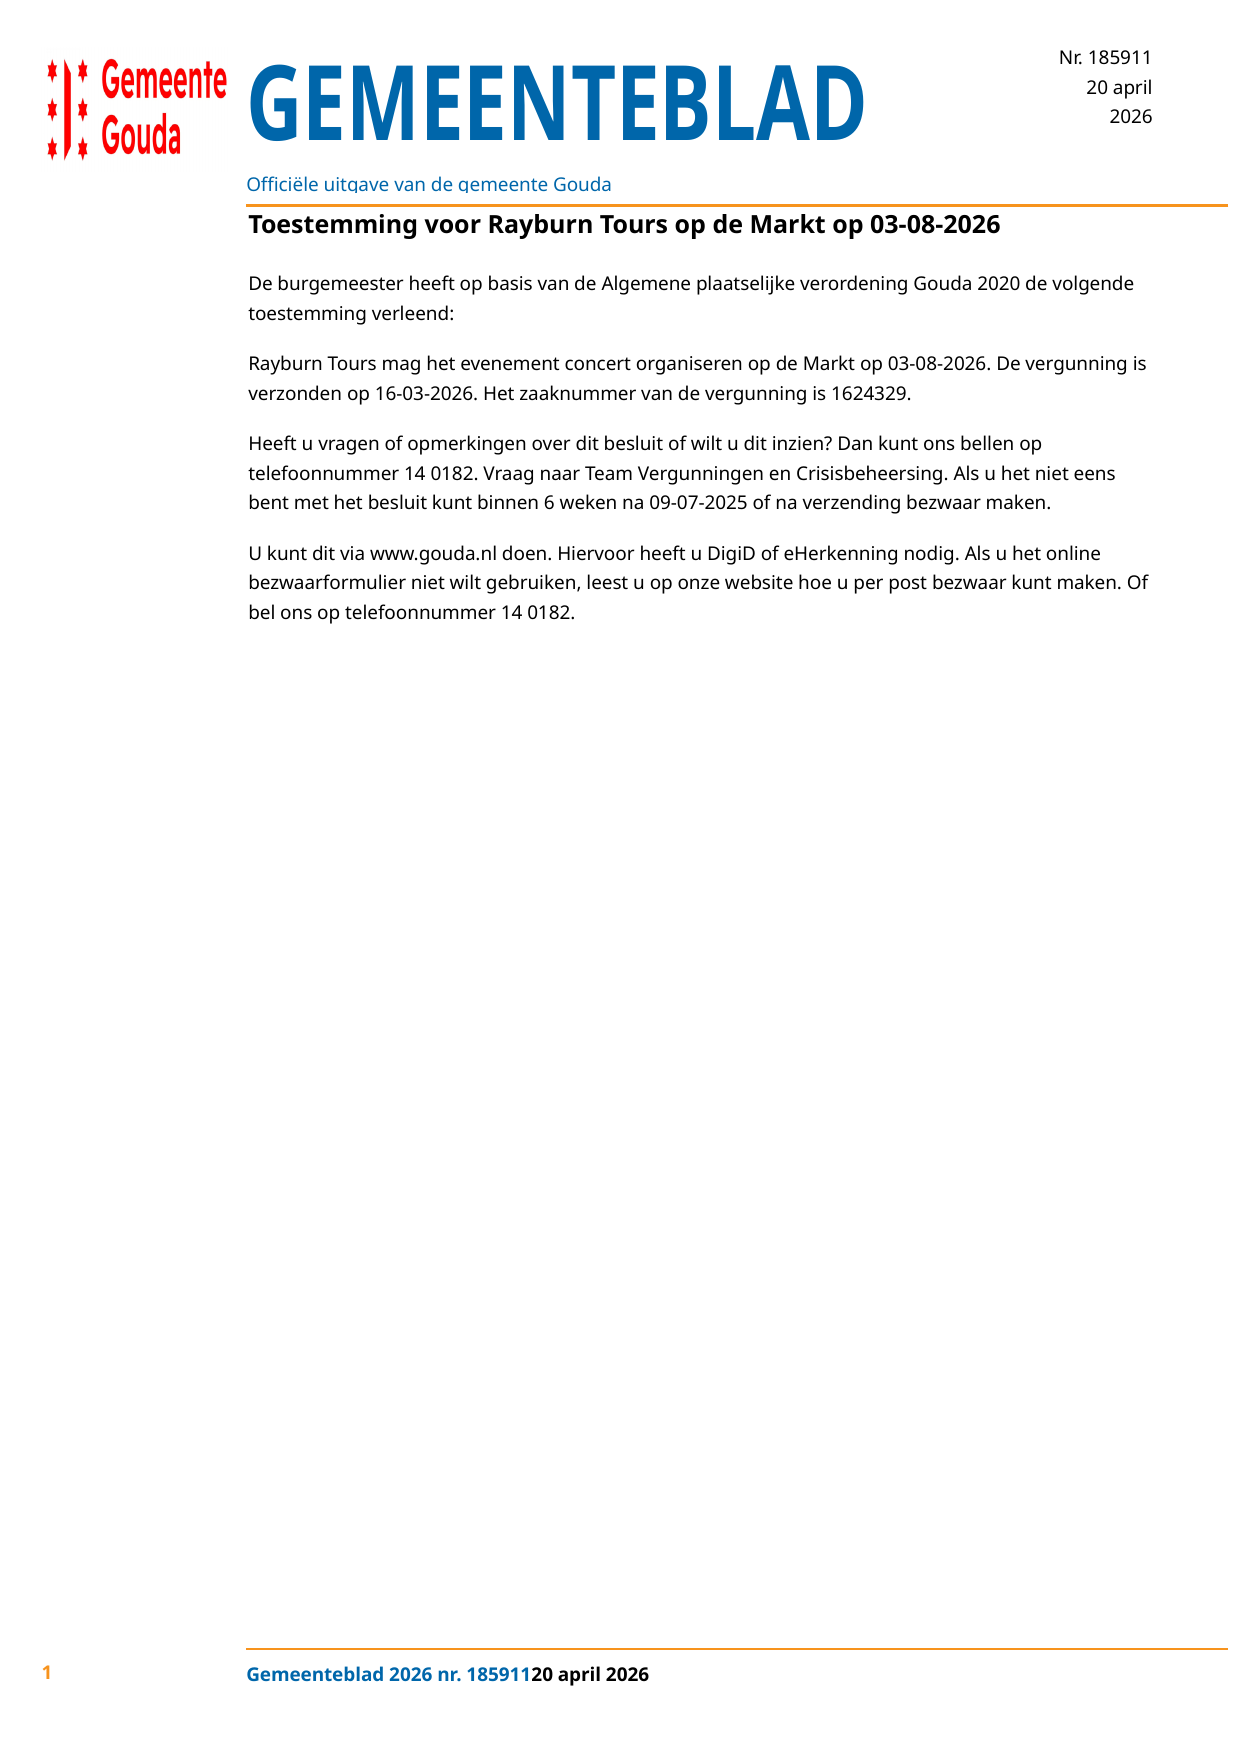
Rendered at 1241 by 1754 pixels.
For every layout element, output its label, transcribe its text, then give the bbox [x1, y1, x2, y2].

text Heeft u vragen of opmerkingen over dit besluit of wilt u dit inzien? Dan kunt ons bellen op telefoonnummer 14 0182. Vraag naar Team Vergunningen en Crisisbeheersing. Als u het niet eens bent met het besluit kunt binnen 6 weken na 09-07-2025 of na verzending bezwaar maken. [248, 430, 1152, 515]
text U kunt dit via www.gouda.nl doen. Hiervoor heeft u DigiD of eHerkenning nodig. Als u het online bezwaarformulier niet wilt gebruiken, leest u op onze website hoe u per post bezwaar kunt maken. Of bel ons op telefoonnummer 14 0182. [248, 540, 1152, 625]
text Rayburn Tours mag het evenement concert organiseren op de Markt op 03-08-2026. De vergunning is verzonden op 16-03-2026. Het zaaknummer van de vergunning is 1624329. [248, 350, 1152, 406]
text De burgemeester heeft op basis van de Algemene plaatselijke verordening Gouda 2020 de volgende toestemming verleend: [248, 270, 1152, 326]
picture [41, 47, 231, 172]
text Toestemming voor Rayburn Tours op de Markt op 03-08-2026 [248, 207, 1152, 241]
